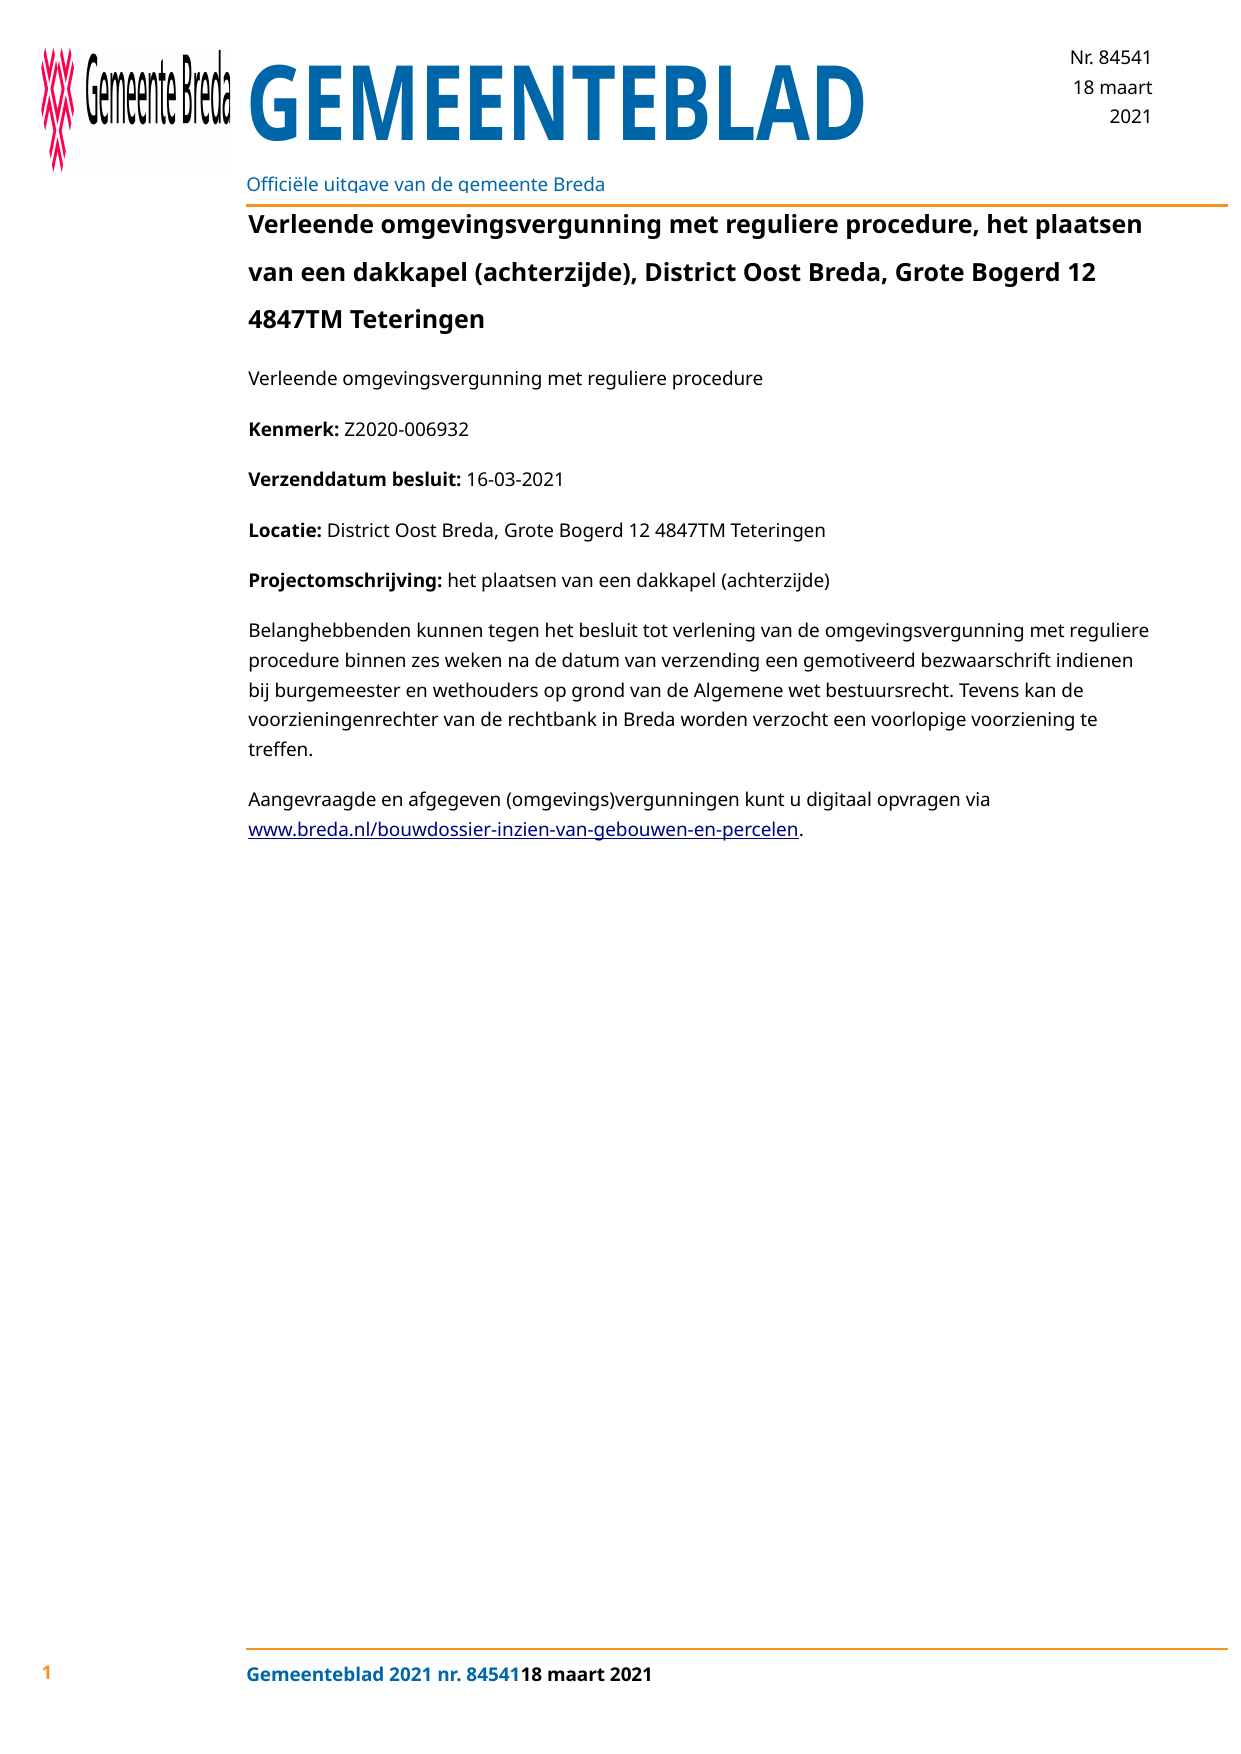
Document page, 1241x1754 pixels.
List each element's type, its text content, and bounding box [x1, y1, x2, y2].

text Verzenddatum besluit: 16-03-2021 [248, 466, 1152, 492]
text Belanghebbenden kunnen tegen het besluit tot verlening van de omgevingsvergunning met reguliere procedure binnen zes weken na de datum van verzending een gemotiveerd bezwaarschrift indienen bij burgemeester en wethouders op grond van de Algemene wet bestuursrecht. Tevens kan de voorzieningenrechter van de rechtbank in Breda worden verzocht een voorlopige voorziening te treffen. [248, 618, 1152, 762]
text Verleende omgevingsvergunning met reguliere procedure, het plaatsen van een dakkapel (achterzijde), District Oost Breda, Grote Bogerd 12 4847TM Teteringen [248, 207, 1152, 336]
text Projectomschrijving: het plaatsen van een dakkapel (achterzijde) [248, 567, 1152, 593]
text Kenmerk: Z2020-006932 [248, 416, 1152, 442]
text Verleende omgevingsvergunning met reguliere procedure [248, 366, 1152, 391]
picture [41, 47, 231, 172]
text Aangevraagde en afgegeven (omgevings)vergunningen kunt u digitaal opvragen via www.breda.nl/bouwdossier-inzien-van-gebouwen-en-percelen. [248, 786, 1152, 842]
text Locatie: District Oost Breda, Grote Bogerd 12 4847TM Teteringen [248, 517, 1152, 542]
